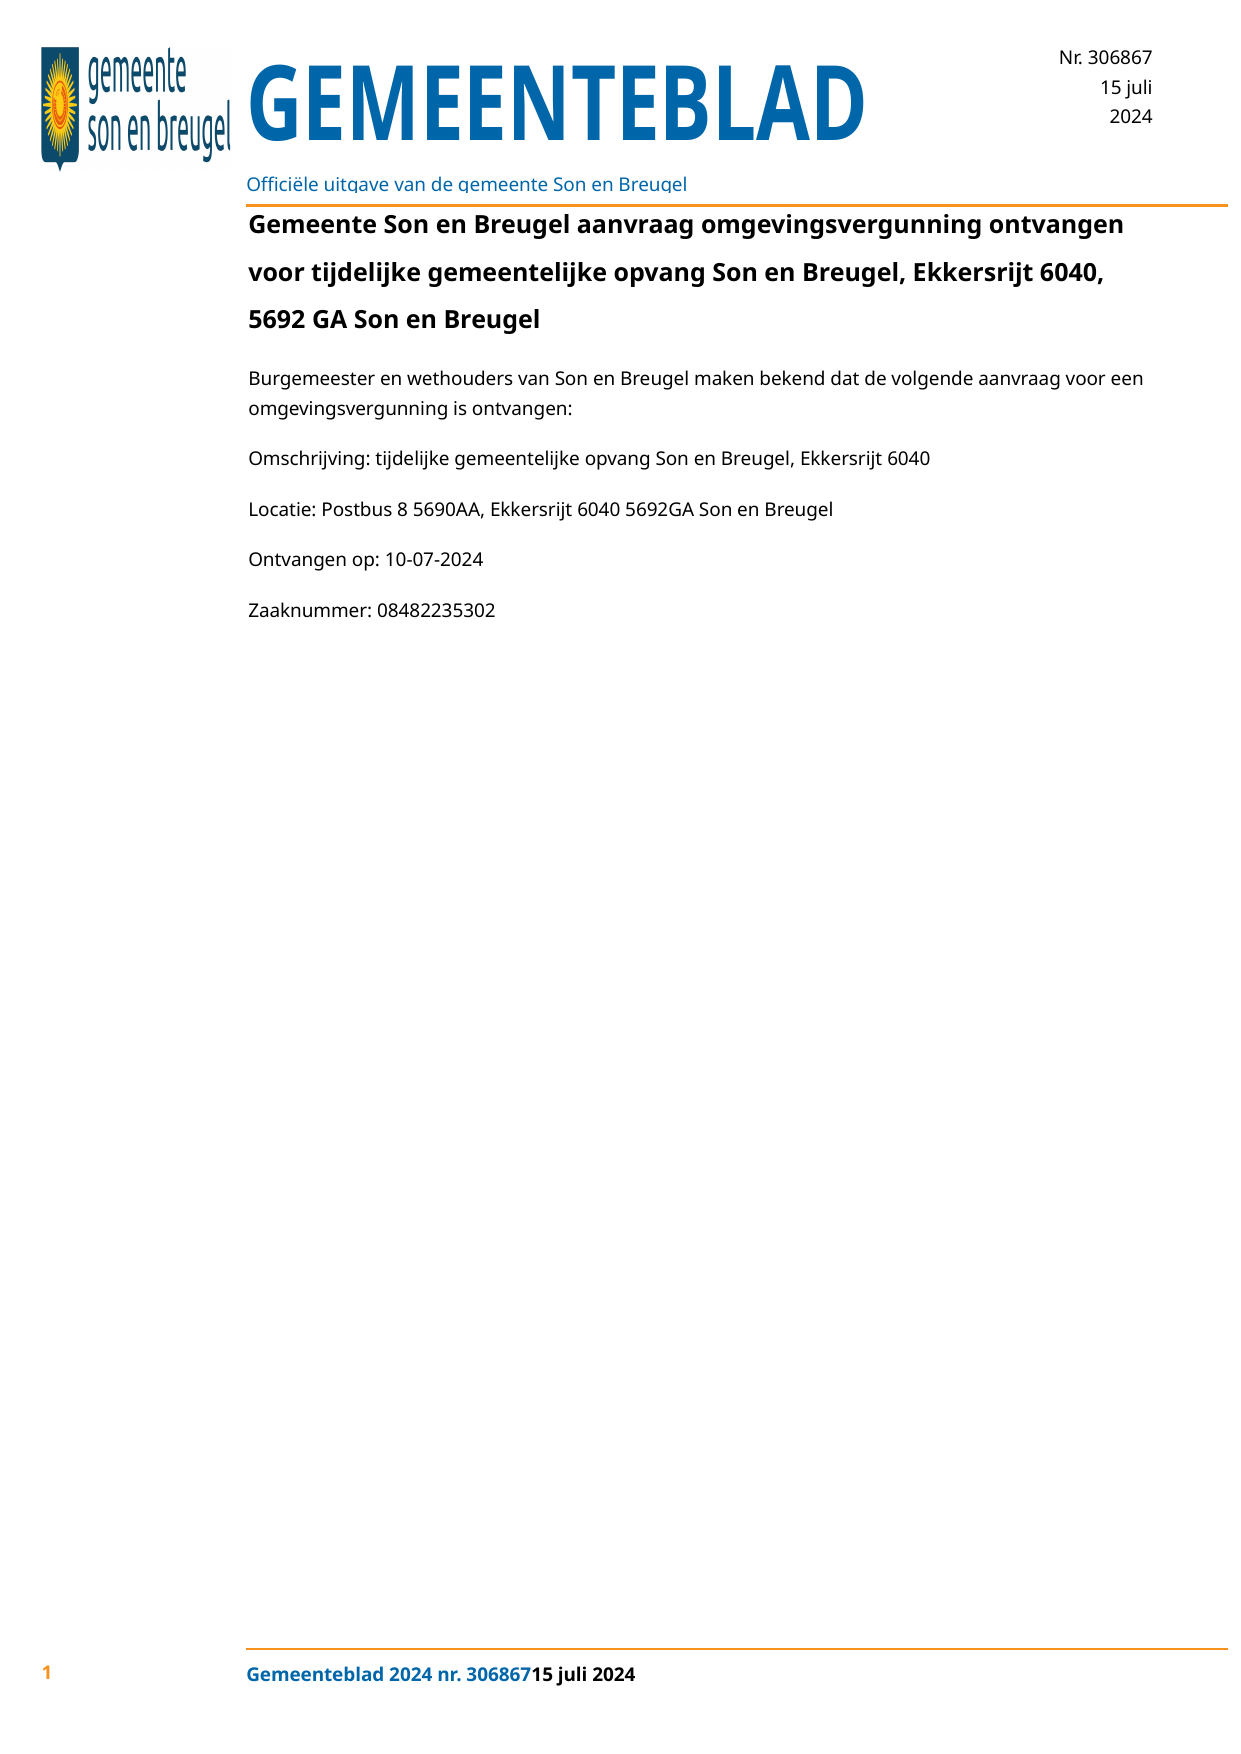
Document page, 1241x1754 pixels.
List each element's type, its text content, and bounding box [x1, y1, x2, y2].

text Gemeente Son en Breugel aanvraag omgevingsvergunning ontvangen voor tijdelijke gemeentelijke opvang Son en Breugel, Ekkersrijt 6040, 5692 GA Son en Breugel [248, 207, 1152, 336]
text Omschrijving: tijdelijke gemeentelijke opvang Son en Breugel, Ekkersrijt 6040 [248, 446, 1152, 471]
text Locatie: Postbus 8 5690AA, Ekkersrijt 6040 5692GA Son en Breugel [248, 496, 1152, 522]
text Ontvangen op: 10-07-2024 [248, 546, 1152, 572]
text Burgemeester en wethouders van Son en Breugel maken bekend dat de volgende aanvraag voor een omgevingsvergunning is ontvangen: [248, 366, 1152, 421]
text Zaaknummer: 08482235302 [248, 597, 1152, 622]
picture [41, 47, 231, 172]
